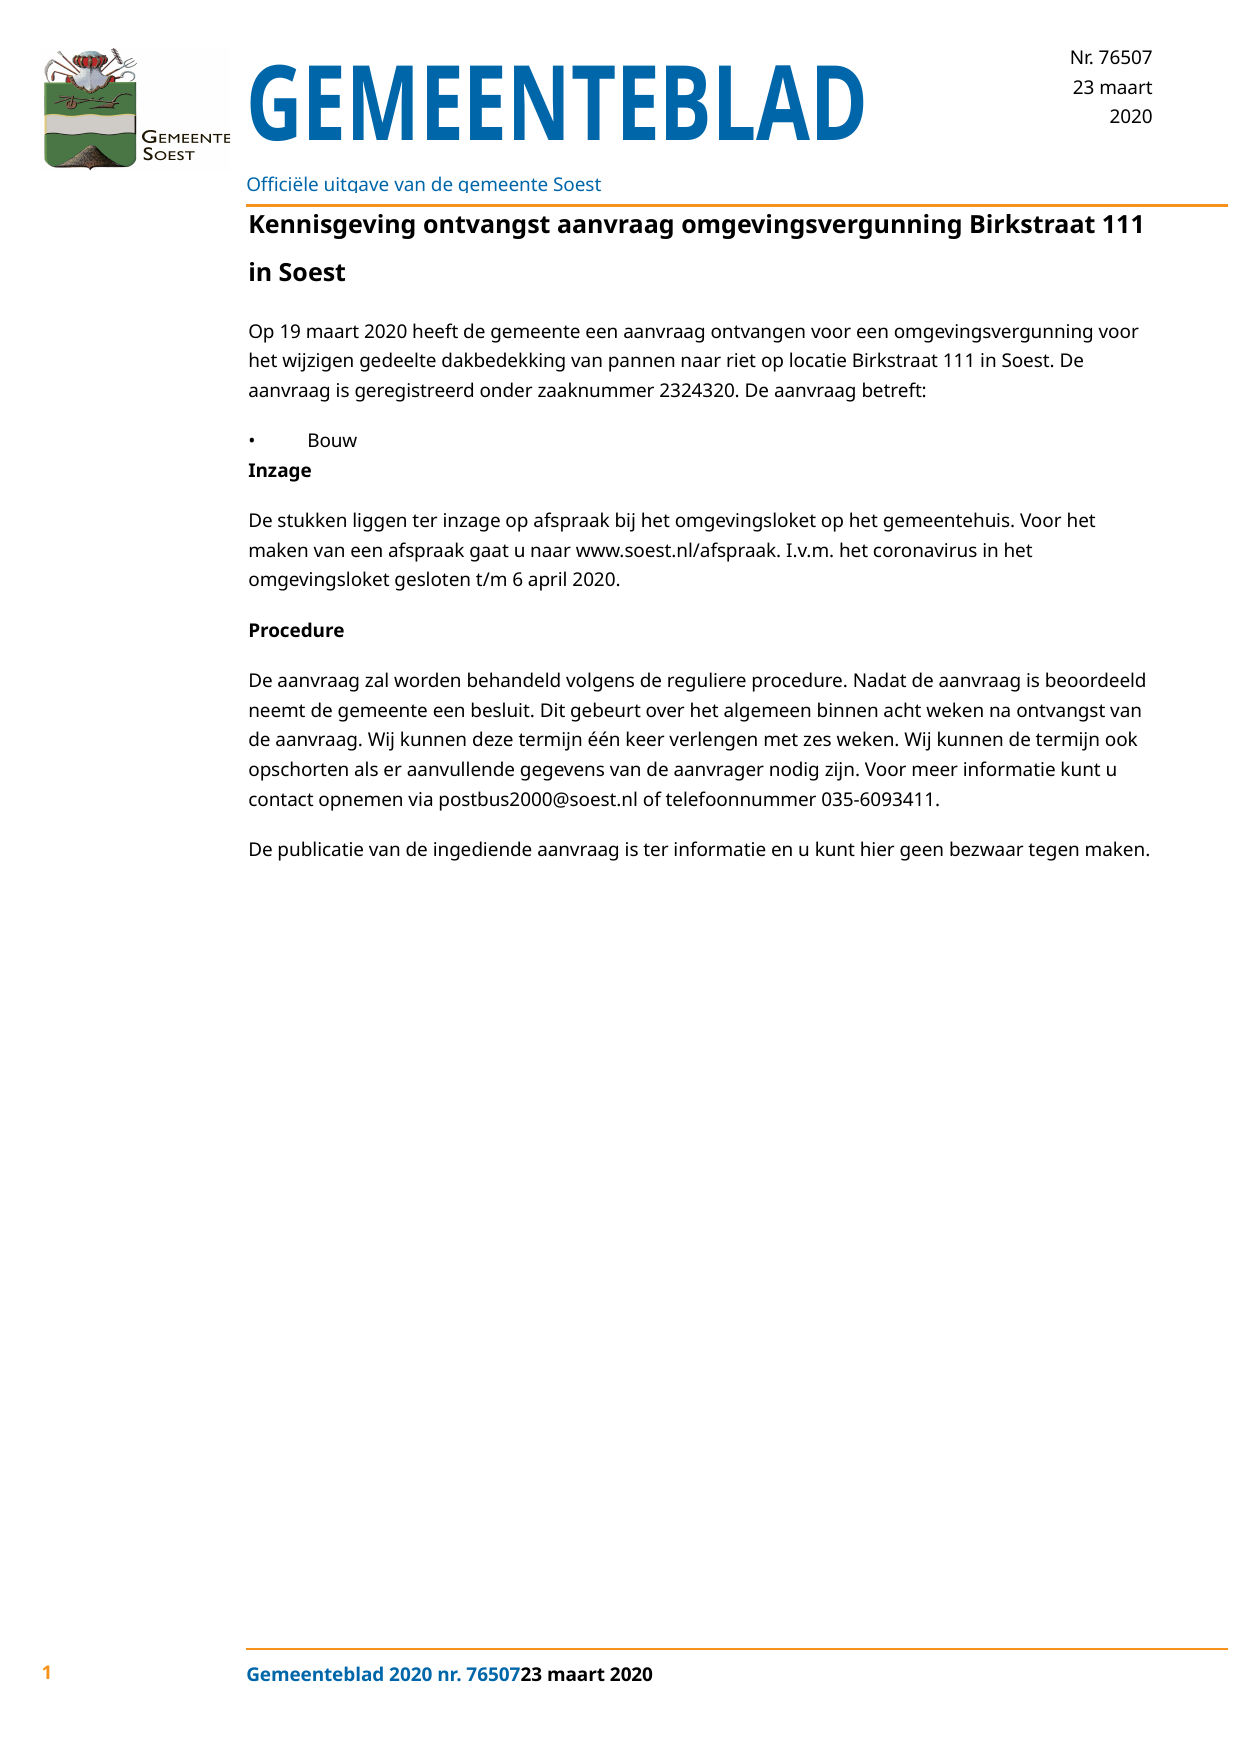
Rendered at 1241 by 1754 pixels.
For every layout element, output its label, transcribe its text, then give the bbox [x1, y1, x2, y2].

text De stukken liggen ter inzage op afspraak bij het omgevingsloket op het gemeentehuis. Voor het maken van een afspraak gaat u naar www.soest.nl/afspraak. I.v.m. het coronavirus in het omgevingsloket gesloten t/m 6 april 2020. [248, 507, 1152, 592]
picture [41, 47, 231, 172]
text Inzage [248, 457, 1152, 483]
text De publicatie van de ingediende aanvraag is ter informatie en u kunt hier geen bezwaar tegen maken. [248, 836, 1152, 862]
list Bouw [248, 427, 1152, 453]
text Procedure [248, 617, 1152, 643]
text De aanvraag zal worden behandeld volgens de reguliere procedure. Nadat de aanvraag is beoordeeld neemt de gemeente een besluit. Dit gebeurt over het algemeen binnen acht weken na ontvangst van de aanvraag. Wij kunnen deze termijn één keer verlengen met zes weken. Wij kunnen de termijn ook opschorten als er aanvullende gegevens van de aanvrager nodig zijn. Voor meer informatie kunt u contact opnemen via postbus2000@soest.nl of telefoonnummer 035-6093411. [248, 667, 1152, 812]
text Kennisgeving ontvangst aanvraag omgevingsvergunning Birkstraat 111 in Soest [248, 207, 1152, 288]
text Op 19 maart 2020 heeft de gemeente een aanvraag ontvangen voor een omgevingsvergunning voor het wijzigen gedeelte dakbedekking van pannen naar riet op locatie Birkstraat 111 in Soest. De aanvraag is geregistreerd onder zaaknummer 2324320. De aanvraag betreft: [248, 318, 1152, 403]
